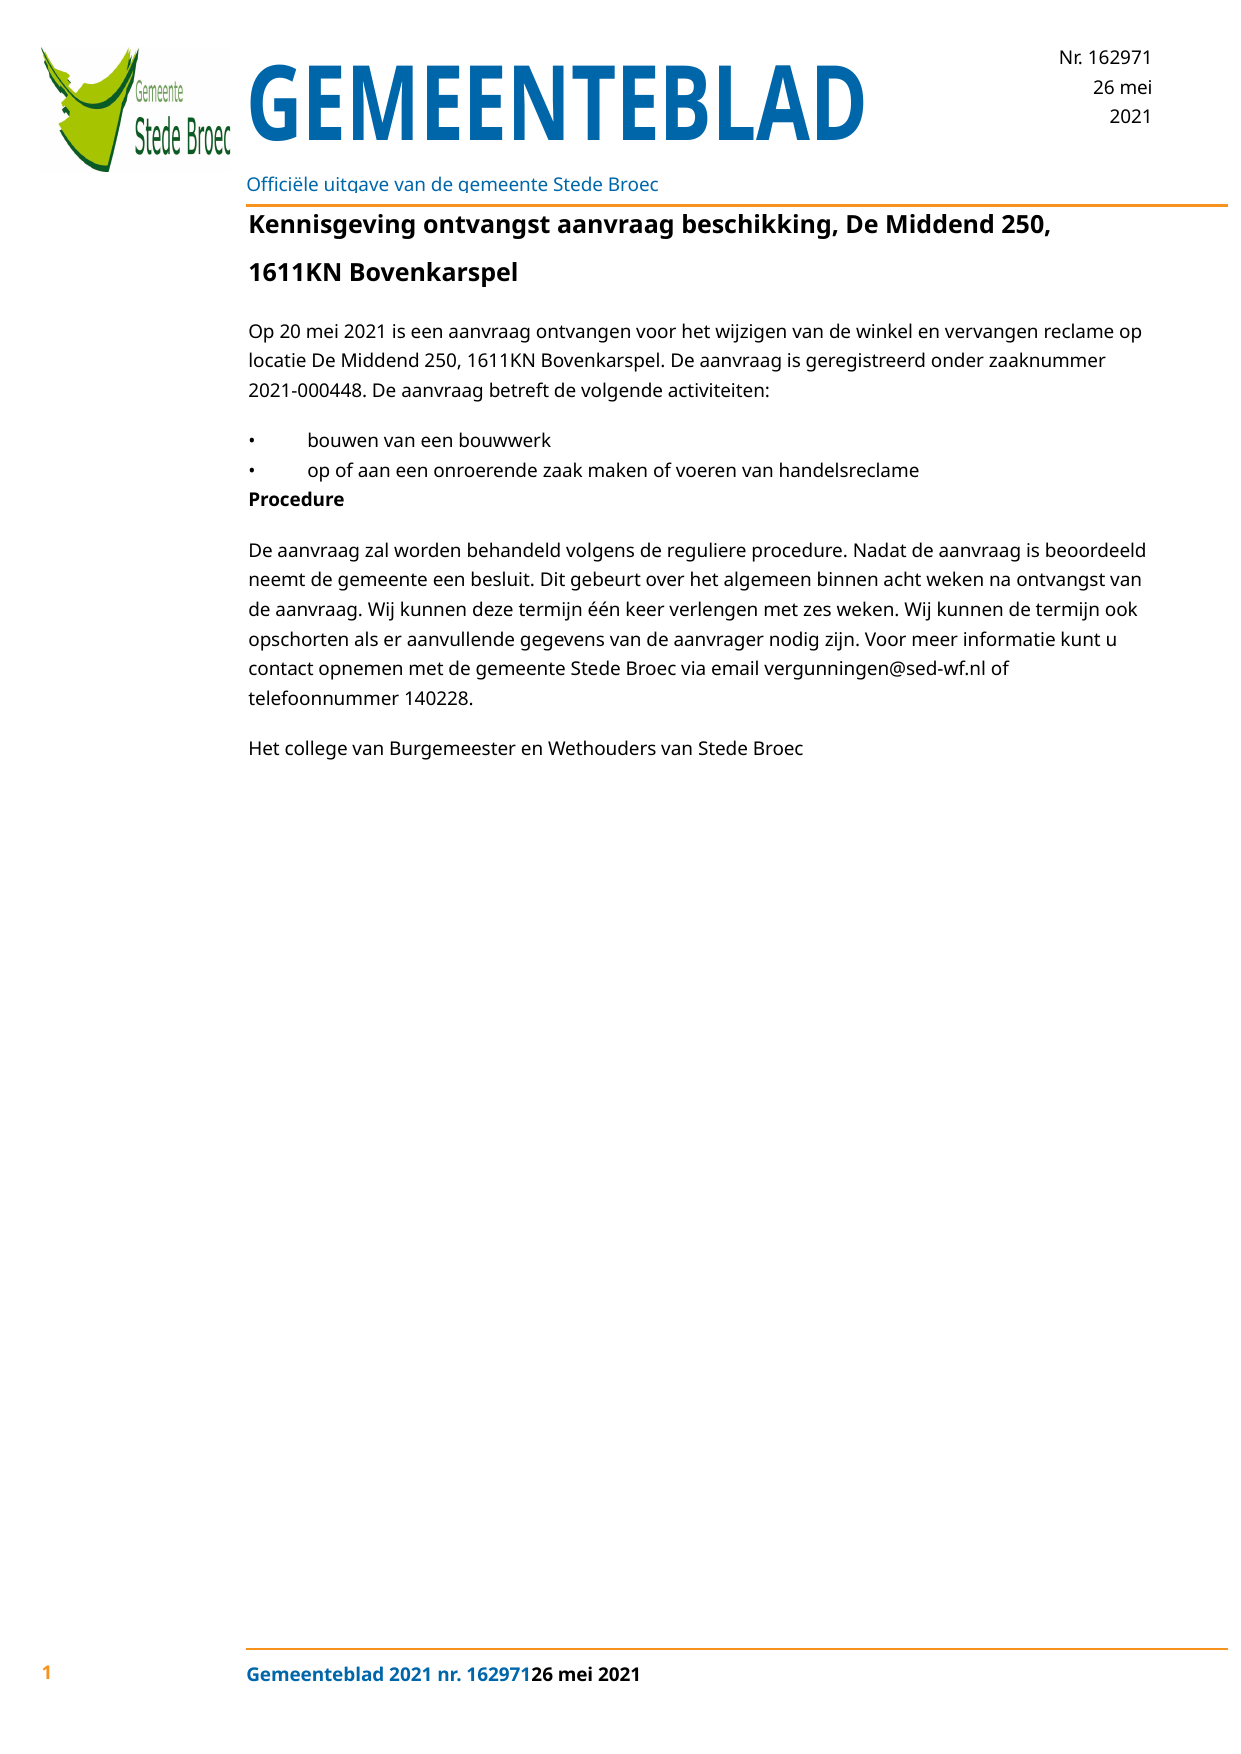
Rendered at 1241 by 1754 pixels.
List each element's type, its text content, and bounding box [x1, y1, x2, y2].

text Op 20 mei 2021 is een aanvraag ontvangen voor het wijzigen van de winkel en vervangen reclame op locatie De Middend 250, 1611KN Bovenkarspel. De aanvraag is geregistreerd onder zaaknummer 2021-000448. De aanvraag betreft de volgende activiteiten: [248, 318, 1152, 403]
text Kennisgeving ontvangst aanvraag beschikking, De Middend 250, 1611KN Bovenkarspel [248, 207, 1152, 288]
list bouwen van een bouwwerk [248, 427, 1152, 453]
text De aanvraag zal worden behandeld volgens de reguliere procedure. Nadat de aanvraag is beoordeeld neemt de gemeente een besluit. Dit gebeurt over het algemeen binnen acht weken na ontvangst van de aanvraag. Wij kunnen deze termijn één keer verlengen met zes weken. Wij kunnen de termijn ook opschorten als er aanvullende gegevens van de aanvrager nodig zijn. Voor meer informatie kunt u contact opnemen met de gemeente Stede Broec via email vergunningen@sed-wf.nl of telefoonnummer 140228. [248, 537, 1152, 711]
list op of aan een onroerende zaak maken of voeren van handelsreclame [248, 457, 1152, 483]
text Procedure [248, 487, 1152, 512]
text Het college van Burgemeester en Wethouders van Stede Broec [248, 735, 1152, 761]
picture [41, 47, 231, 172]
